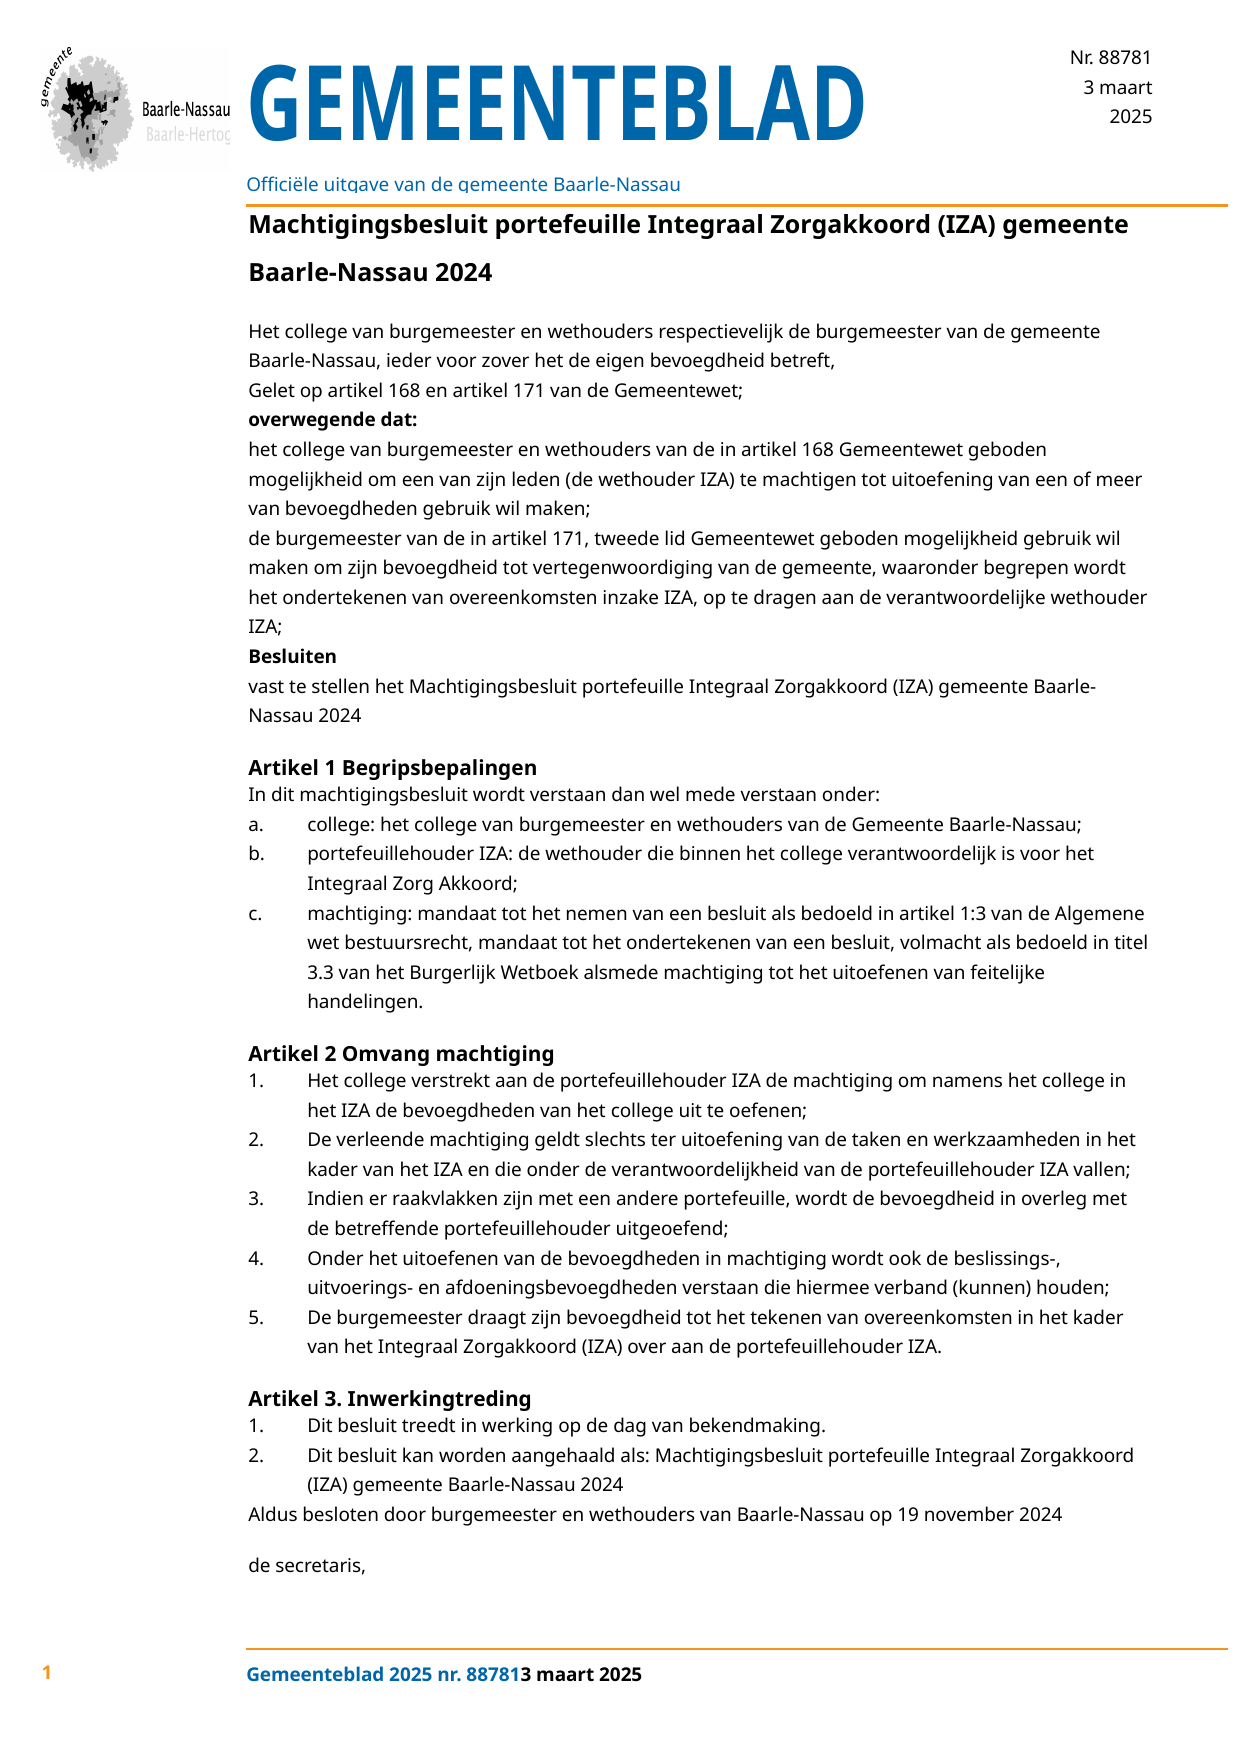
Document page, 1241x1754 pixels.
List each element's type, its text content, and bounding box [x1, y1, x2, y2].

text de burgemeester van de in artikel 171, tweede lid Gemeentewet geboden mogelijkheid gebruik wil maken om zijn bevoegdheid tot vertegenwoordiging van de gemeente, waaronder begrepen wordt het ondertekenen van overeenkomsten inzake IZA, op te dragen aan de verantwoordelijke wethouder IZA; [248, 525, 1152, 639]
list Dit besluit kan worden aangehaald als: Machtigingsbesluit portefeuille Integraal Zorgakkoord (IZA) gemeente Baarle-Nassau 2024 [248, 1442, 1152, 1497]
list Onder het uitoefenen van de bevoegdheden in machtiging wordt ook de beslissings-, uitvoerings- en afdoeningsbevoegdheden verstaan die hiermee verband (kunnen) houden; [248, 1245, 1152, 1300]
text overwegende dat: [248, 407, 1152, 432]
list De burgemeester draagt zijn bevoegdheid tot het tekenen van overeenkomsten in het kader van het Integraal Zorgakkoord (IZA) over aan de portefeuillehouder IZA. [248, 1304, 1152, 1359]
text Artikel 3. Inwerkingtreding [248, 1384, 1152, 1412]
list machtiging: mandaat tot het nemen van een besluit als bedoeld in artikel 1:3 van de Algemene wet bestuursrecht, mandaat tot het ondertekenen van een besluit, volmacht als bedoeld in titel 3.3 van het Burgerlijk Wetboek alsmede machtiging tot het uitoefenen van feitelijke handelingen. [248, 900, 1152, 1014]
text het college van burgemeester en wethouders van de in artikel 168 Gemeentewet geboden mogelijkheid om een van zijn leden (de wethouder IZA) te machtigen tot uitoefening van een of meer van bevoegdheden gebruik wil maken; [248, 436, 1152, 521]
list Indien er raakvlakken zijn met een andere portefeuille, wordt de bevoegdheid in overleg met de betreffende portefeuillehouder uitgeoefend; [248, 1186, 1152, 1241]
list De verleende machtiging geldt slechts ter uitoefening van de taken en werkzaamheden in het kader van het IZA en die onder de verantwoordelijkheid van de portefeuillehouder IZA vallen; [248, 1126, 1152, 1182]
text vast te stellen het Machtigingsbesluit portefeuille Integraal Zorgakkoord (IZA) gemeente Baarle-Nassau 2024 [248, 673, 1152, 728]
list Het college verstrekt aan de portefeuillehouder IZA de machtiging om namens het college in het IZA de bevoegdheden van het college uit te oefenen; [248, 1067, 1152, 1123]
text Besluiten [248, 643, 1152, 669]
text Artikel 2 Omvang machtiging [248, 1039, 1152, 1067]
list portefeuillehouder IZA: de wethouder die binnen het college verantwoordelijk is voor het Integraal Zorg Akkoord; [248, 841, 1152, 896]
list college: het college van burgemeester en wethouders van de Gemeente Baarle-Nassau; [248, 811, 1152, 837]
text Artikel 1 Begripsbepalingen [248, 753, 1152, 781]
text In dit machtigingsbesluit wordt verstaan dan wel mede verstaan onder: [248, 781, 1152, 807]
text Het college van burgemeester en wethouders respectievelijk de burgemeester van de gemeente Baarle-Nassau, ieder voor zover het de eigen bevoegdheid betreft, [248, 318, 1152, 373]
text Gelet op artikel 168 en artikel 171 van de Gemeentewet; [248, 377, 1152, 403]
text Aldus besloten door burgemeester en wethouders van Baarle-Nassau op 19 november 2024 [248, 1501, 1152, 1527]
text de secretaris, [248, 1553, 1152, 1578]
text Machtigingsbesluit portefeuille Integraal Zorgakkoord (IZA) gemeente Baarle-Nassau 2024 [248, 207, 1152, 288]
picture [41, 47, 231, 172]
list Dit besluit treedt in werking op de dag van bekendmaking. [248, 1412, 1152, 1438]
